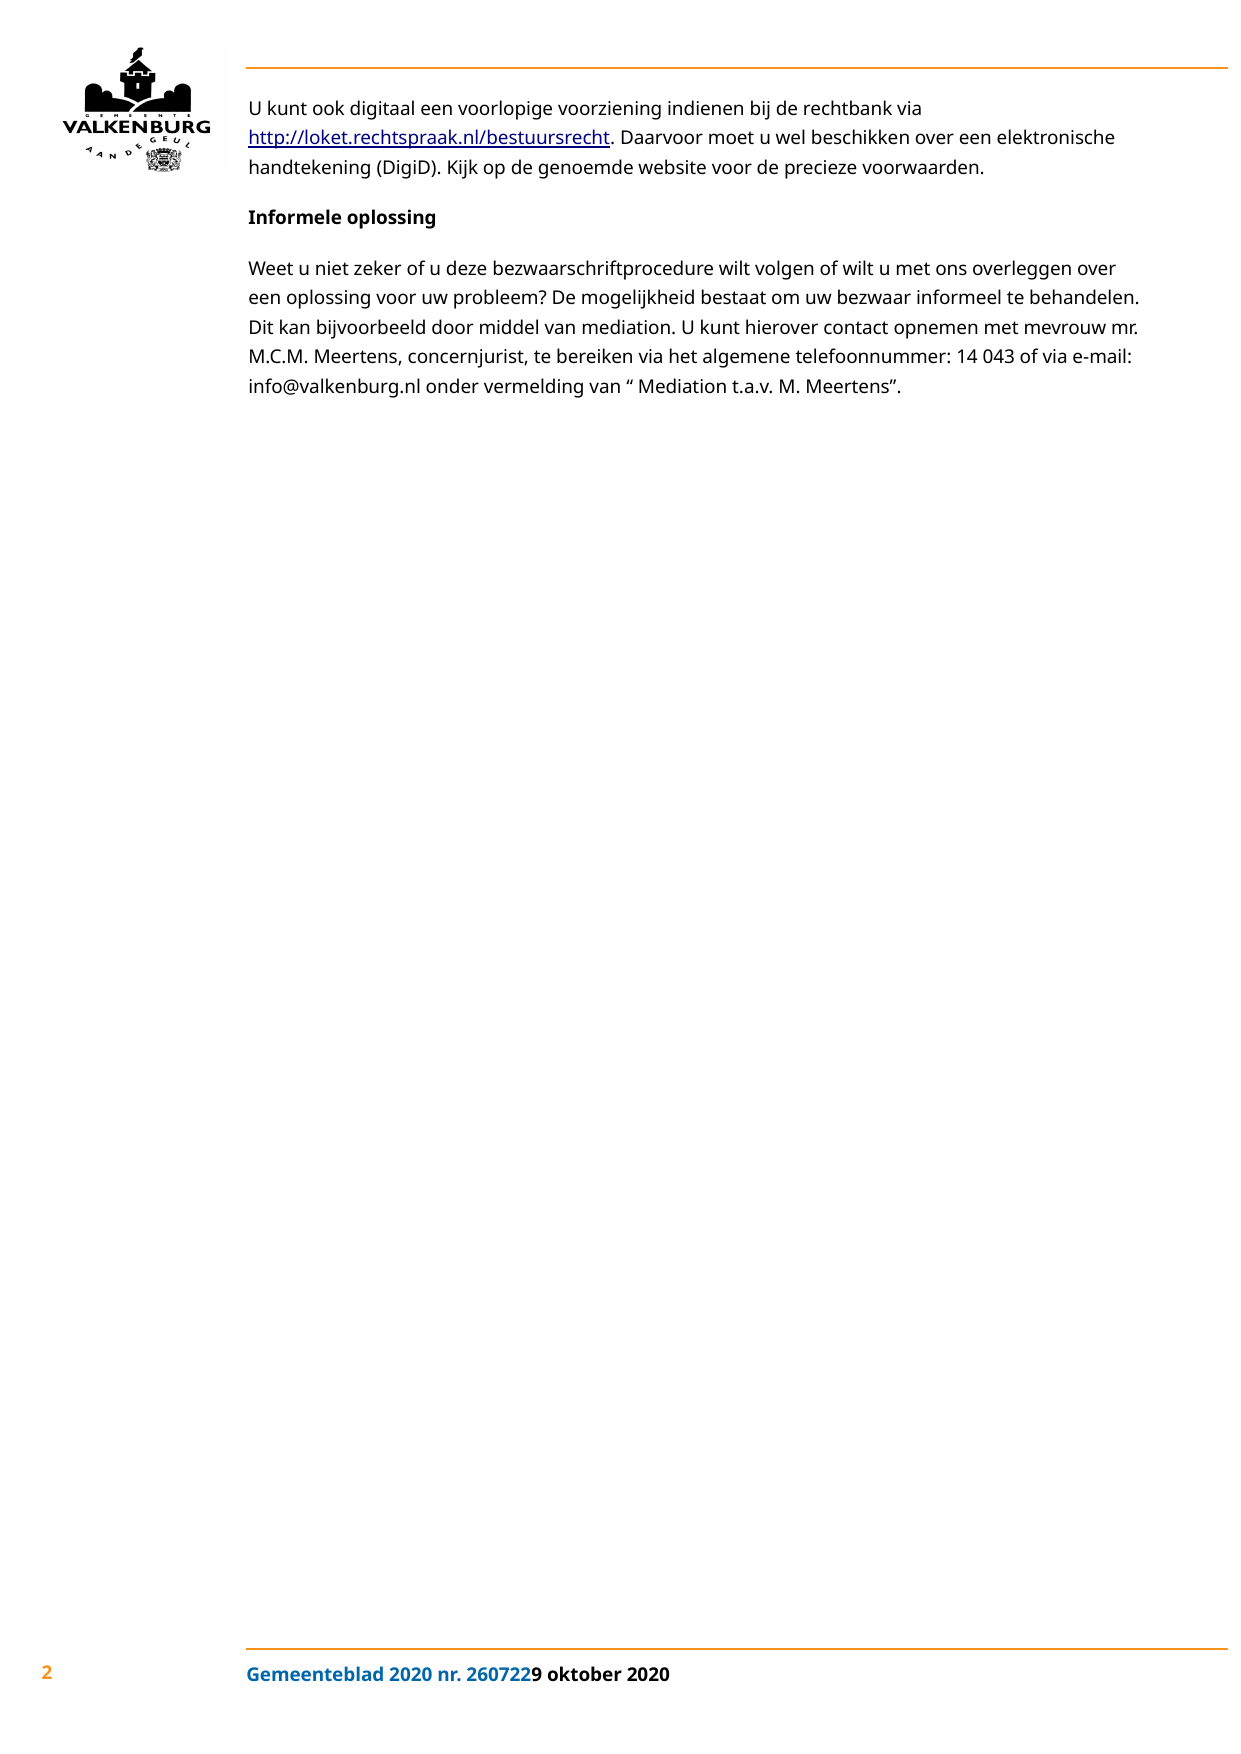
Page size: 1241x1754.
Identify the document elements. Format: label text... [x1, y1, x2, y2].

text Informele oplossing [248, 204, 1152, 230]
text U kunt ook digitaal een voorlopige voorziening indienen bij de rechtbank via http://loket.rechtspraak.nl/bestuursrecht. Daarvoor moet u wel beschikken over een elektronische handtekening (DigiD). Kijk op de genoemde website voor de precieze voorwaarden. [248, 95, 1152, 180]
text Weet u niet zeker of u deze bezwaarschriftprocedure wilt volgen of wilt u met ons overleggen over een oplossing voor uw probleem? De mogelijkheid bestaat om uw bezwaar informeel te behandelen. Dit kan bijvoorbeeld door middel van mediation. U kunt hierover contact opnemen met mevrouw mr. M.C.M. Meertens, concernjurist, te bereiken via het algemene telefoonnummer: 14 043 of via e-mail: info@valkenburg.nl onder vermelding van “ Mediation t.a.v. M. Meertens”. [248, 255, 1152, 399]
picture [41, 47, 231, 172]
